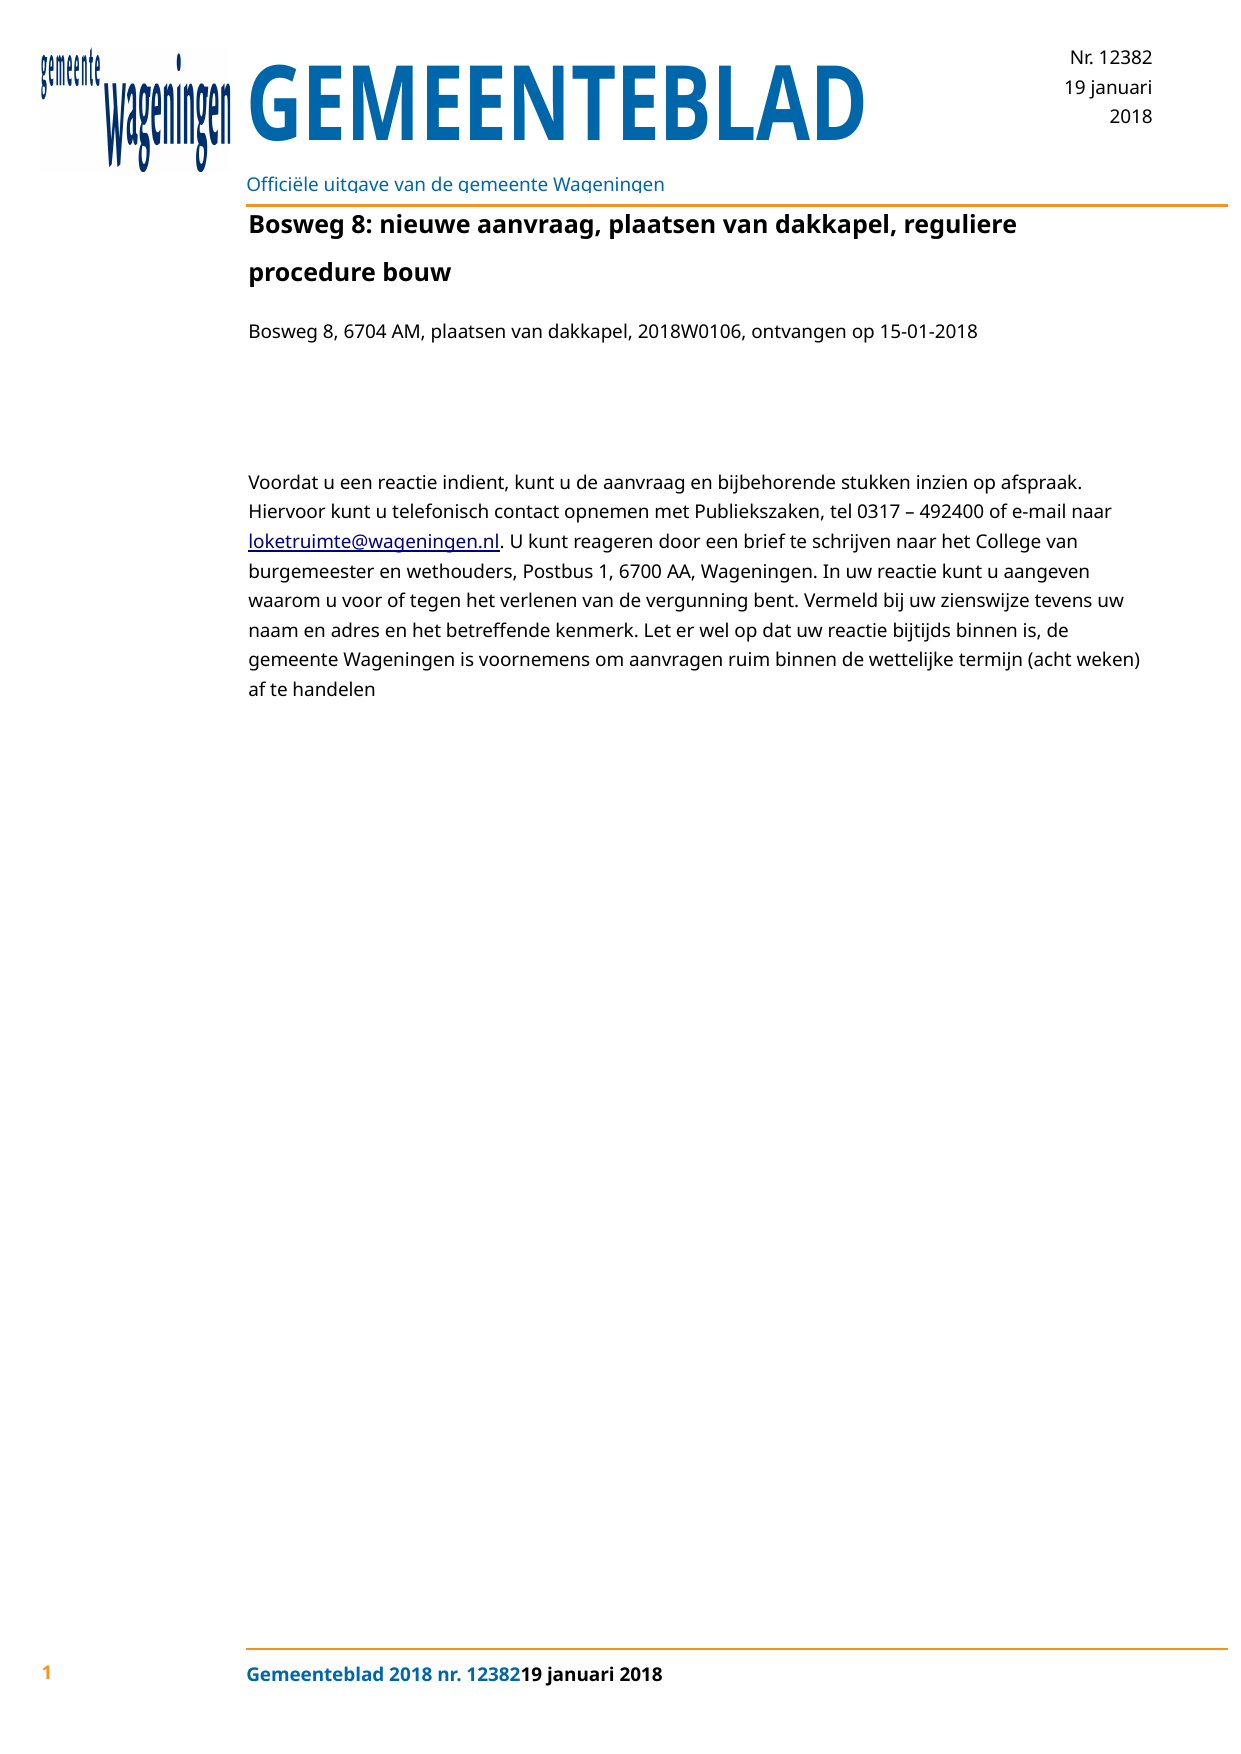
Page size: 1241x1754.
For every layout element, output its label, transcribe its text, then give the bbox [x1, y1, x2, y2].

text Bosweg 8, 6704 AM, plaatsen van dakkapel, 2018W0106, ontvangen op 15-01-2018 [248, 318, 1152, 344]
picture [41, 47, 231, 172]
text Voordat u een reactie indient, kunt u de aanvraag en bijbehorende stukken inzien op afspraak. Hiervoor kunt u telefonisch contact opnemen met Publiekszaken, tel 0317 – 492400 of e-mail naar loketruimte@wageningen.nl. U kunt reageren door een brief te schrijven naar het College van burgemeester en wethouders, Postbus 1, 6700 AA, Wageningen. In uw reactie kunt u aangeven waarom u voor of tegen het verlenen van de vergunning bent. Vermeld bij uw zienswijze tevens uw naam en adres en het betreffende kenmerk. Let er wel op dat uw reactie bijtijds binnen is, de gemeente Wageningen is voornemens om aanvragen ruim binnen de wettelijke termijn (acht weken) af te handelen [248, 469, 1152, 702]
text Bosweg 8: nieuwe aanvraag, plaatsen van dakkapel, reguliere procedure bouw [248, 207, 1152, 288]
